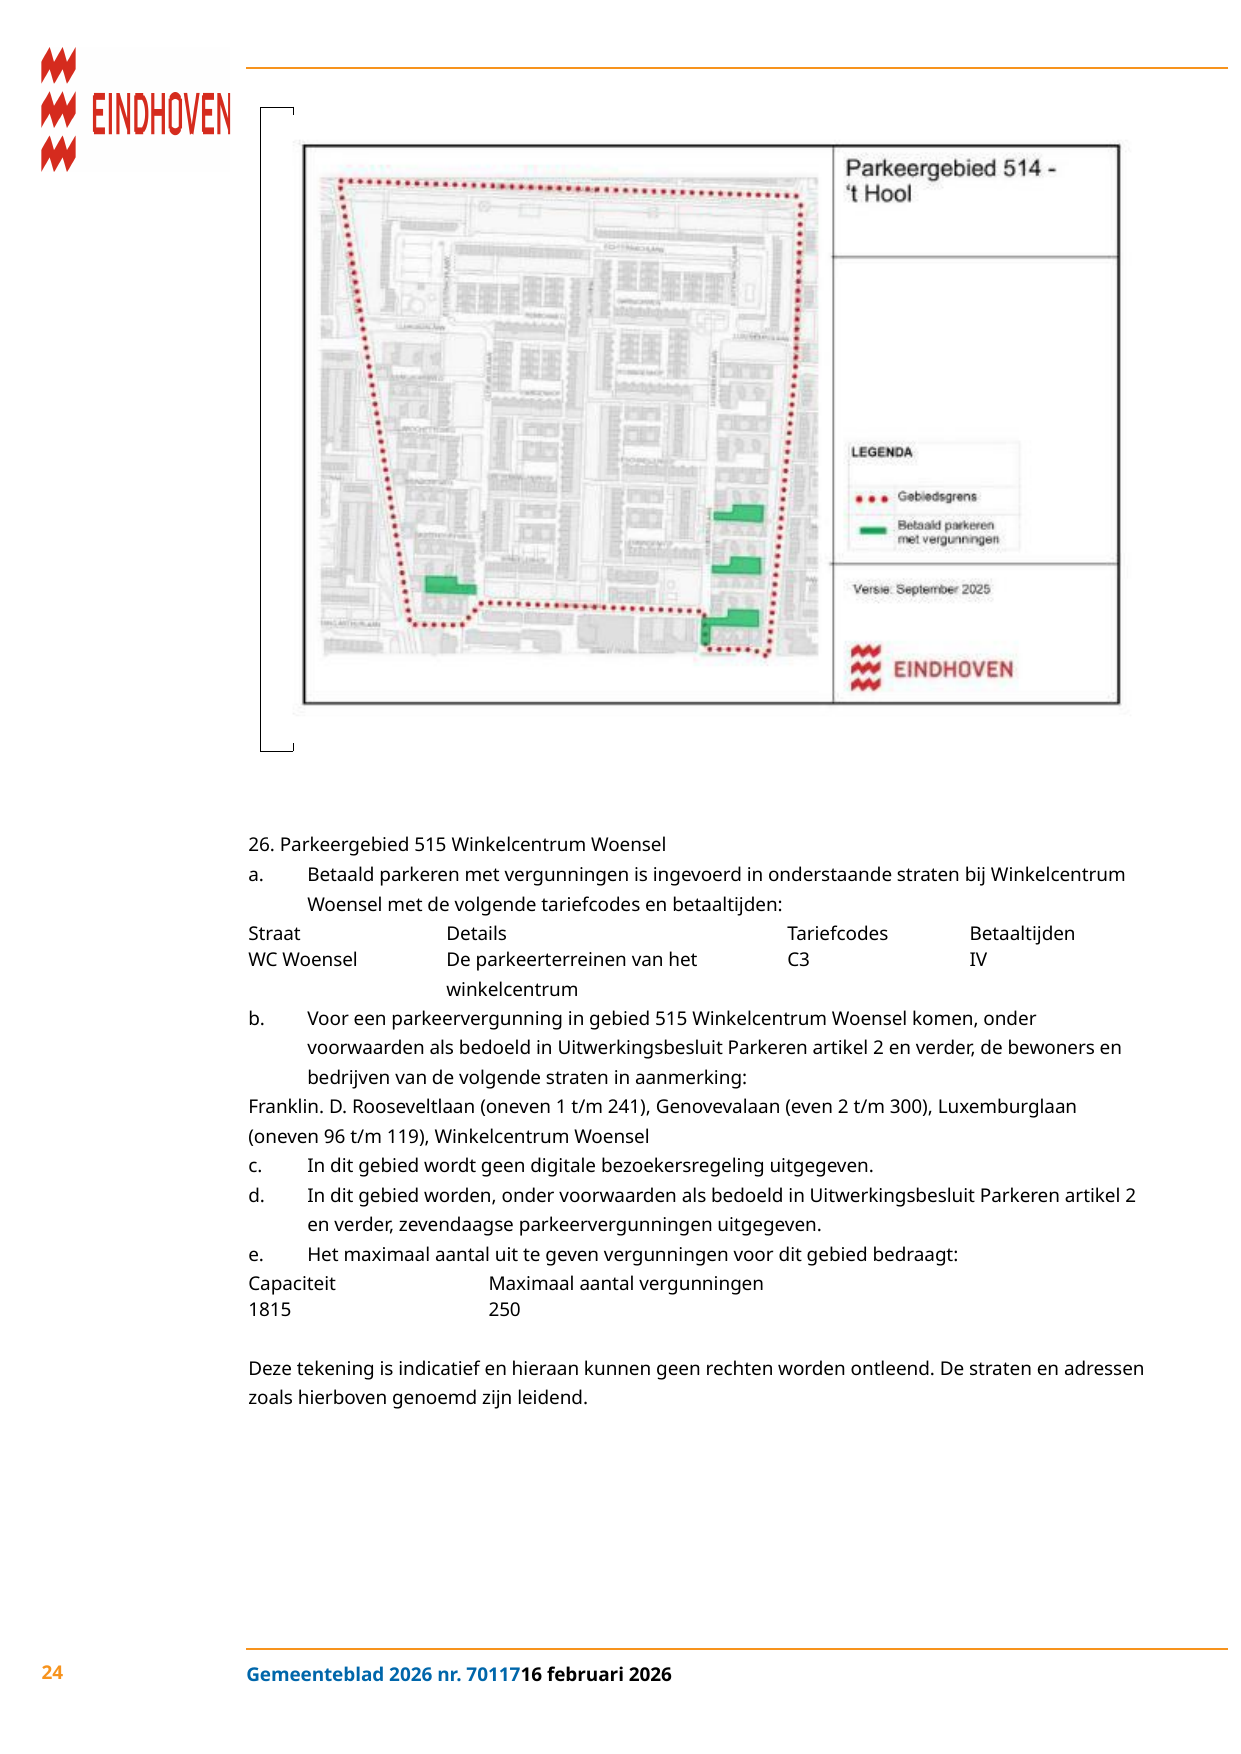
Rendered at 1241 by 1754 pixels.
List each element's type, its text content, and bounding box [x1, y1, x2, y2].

table_header Maximaal aantal vergunningen [488, 1271, 1152, 1296]
table_header Details [446, 921, 787, 946]
table_header Straat [248, 921, 446, 946]
table_cell IV [969, 946, 1152, 1002]
list Voor een parkeervergunning in gebied 515 Winkelcentrum Woensel komen, onder voorwaarden als bedoeld in Uitwerkingsbesluit Parkeren artikel 2 en verder, de bewoners en bedrijven van de volgende straten in aanmerking: [248, 1005, 1152, 1090]
picture [41, 47, 231, 172]
table_cell 250 [488, 1296, 1152, 1322]
table_cell C3 [787, 946, 969, 1002]
picture [268, 115, 1155, 743]
table_header Franklin. D. Rooseveltlaan (oneven 1 t/m 241), Genovevalaan (even 2 t/m 300), Luxemburglaan (oneven 96 t/m 119), Winkelcentrum Woensel [248, 1094, 1152, 1149]
text Deze tekening is indicatief en hieraan kunnen geen rechten worden ontleend. De straten en adressen zoals hierboven genoemd zijn leidend. [248, 1355, 1152, 1410]
table_header Tariefcodes [787, 921, 969, 946]
list In dit gebied worden, onder voorwaarden als bedoeld in Uitwerkingsbesluit Parkeren artikel 2 en verder, zevendaagse parkeervergunningen uitgegeven. [248, 1182, 1152, 1237]
table_header Capaciteit [248, 1271, 488, 1296]
table_cell 1815 [248, 1296, 488, 1322]
list In dit gebied wordt geen digitale bezoekersregeling uitgegeven. [248, 1152, 1152, 1178]
list Betaald parkeren met vergunningen is ingevoerd in onderstaande straten bij Winkelcentrum Woensel met de volgende tariefcodes en betaaltijden: [248, 861, 1152, 917]
list Het maximaal aantal uit te geven vergunningen voor dit gebied bedraagt: [248, 1241, 1152, 1267]
table_header Betaaltijden [969, 921, 1152, 946]
text 26. Parkeergebied 515 Winkelcentrum Woensel [248, 832, 1152, 857]
table_cell De parkeerterreinen van het winkelcentrum [446, 946, 787, 1002]
table_cell WC Woensel [248, 946, 446, 1002]
